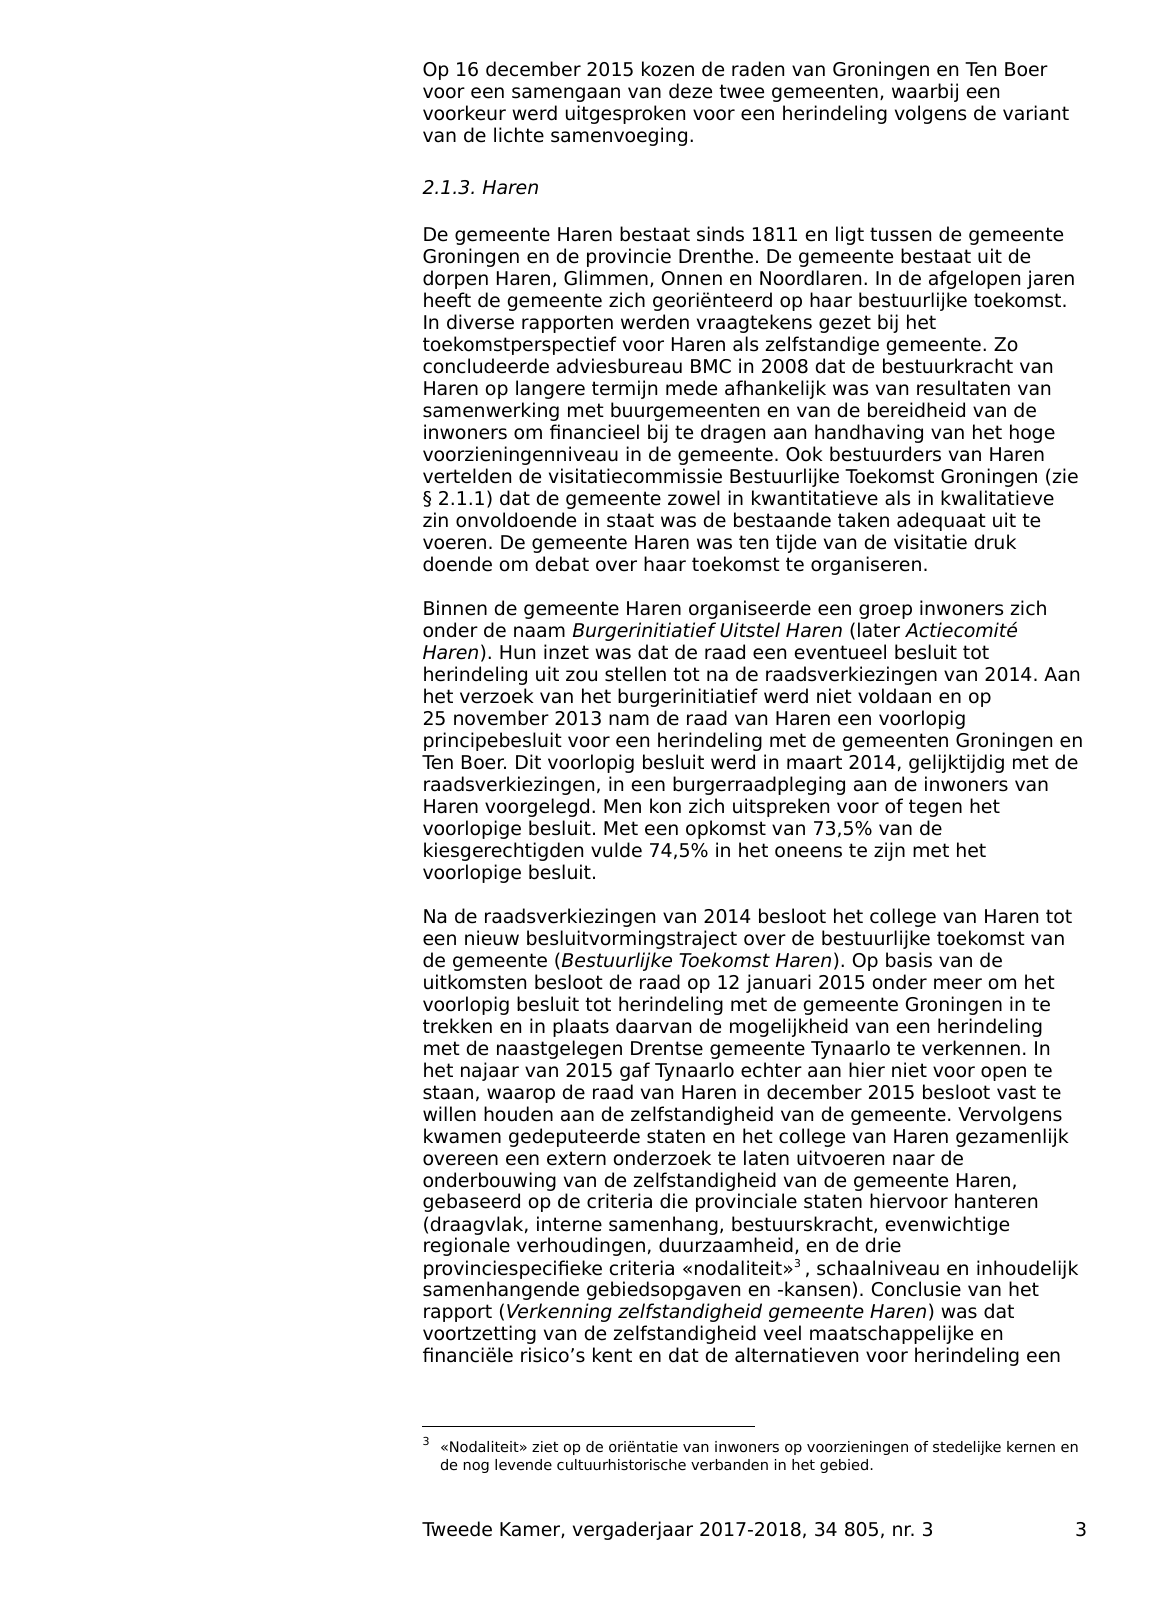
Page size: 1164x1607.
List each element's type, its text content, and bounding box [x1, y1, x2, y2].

text Binnen de gemeente Haren organiseerde een groep inwoners zich onder de naam Burgerinitiatief Uitstel Haren (later Actiecomité Haren). Hun inzet was dat de raad een eventueel besluit tot herindeling uit zou stellen tot na de raadsverkiezingen van 2014. Aan het verzoek van het burgerinitiatief werd niet voldaan en op 25 november 2013 nam de raad van Haren een voorlopig principebesluit voor een herindeling met de gemeenten Groningen en Ten Boer. Dit voorlopig besluit werd in maart 2014, gelijktijdig met de raadsverkiezingen, in een burgerraadpleging aan de inwoners van Haren voorgelegd. Men kon zich uitspreken voor of tegen het voorlopige besluit. Met een opkomst van 73,5% van de kiesgerechtigden vulde 74,5% in het oneens te zijn met het voorlopige besluit. [422, 598, 1087, 883]
text De gemeente Haren bestaat sinds 1811 en ligt tussen de gemeente Groningen en de provincie Drenthe. De gemeente bestaat uit de dorpen Haren, Glimmen, Onnen en Noordlaren. In de afgelopen jaren heeft de gemeente zich georiënteerd op haar bestuurlijke toekomst. In diverse rapporten werden vraagtekens gezet bij het toekomstperspectief voor Haren als zelfstandige gemeente. Zo concludeerde adviesbureau BMC in 2008 dat de bestuurkracht van Haren op langere termijn mede afhankelijk was van resultaten van samenwerking met buurgemeenten en van de bereidheid van de inwoners om financieel bij te dragen aan handhaving van het hoge voorzieningenniveau in de gemeente. Ook bestuurders van Haren vertelden de visitatiecommissie Bestuurlijke Toekomst Groningen (zie § 2.1.1) dat de gemeente zowel in kwantitatieve als in kwalitatieve zin onvoldoende in staat was de bestaande taken adequaat uit te voeren. De gemeente Haren was ten tijde van de visitatie druk doende om debat over haar toekomst te organiseren. [422, 224, 1087, 576]
subtitle 2.1.3. Haren [422, 177, 1087, 199]
text Na de raadsverkiezingen van 2014 besloot het college van Haren tot een nieuw besluitvormingstraject over de bestuurlijke toekomst van de gemeente (Bestuurlijke Toekomst Haren). Op basis van de uitkomsten besloot de raad op 12 januari 2015 onder meer om het voorlopig besluit tot herindeling met de gemeente Groningen in te trekken en in plaats daarvan de mogelijkheid van een herindeling met de naastgelegen Drentse gemeente Tynaarlo te verkennen. In het najaar van 2015 gaf Tynaarlo echter aan hier niet voor open te staan, waarop de raad van Haren in december 2015 besloot vast te willen houden aan de zelfstandigheid van de gemeente. Vervolgens kwamen gedeputeerde staten en het college van Haren gezamenlijk overeen een extern onderzoek te laten uitvoeren naar de onderbouwing van de zelfstandigheid van de gemeente Haren, gebaseerd op de criteria die provinciale staten hiervoor hanteren (draagvlak, interne samenhang, bestuurskracht, evenwichtige regionale verhoudingen, duurzaamheid, en de drie provinciespecifieke criteria «nodaliteit», schaalniveau en inhoudelijk samenhangende gebiedsopgaven en -kansen). Conclusie van het rapport (Verkenning zelfstandigheid gemeente Haren) was dat voortzetting van de zelfstandigheid veel maatschappelijke en financiële risico’s kent en dat de alternatieven voor herindeling een [422, 906, 1087, 1367]
text Op 16 december 2015 kozen de raden van Groningen en Ten Boer voor een samengaan van deze twee gemeenten, waarbij een voorkeur werd uitgesproken voor een herindeling volgens de variant van de lichte samenvoeging. [422, 59, 1087, 147]
text «Nodaliteit» ziet op de oriëntatie van inwoners op voorzieningen of stedelijke kernen en de nog levende cultuurhistorische verbanden in het gebied. [422, 1435, 1087, 1474]
